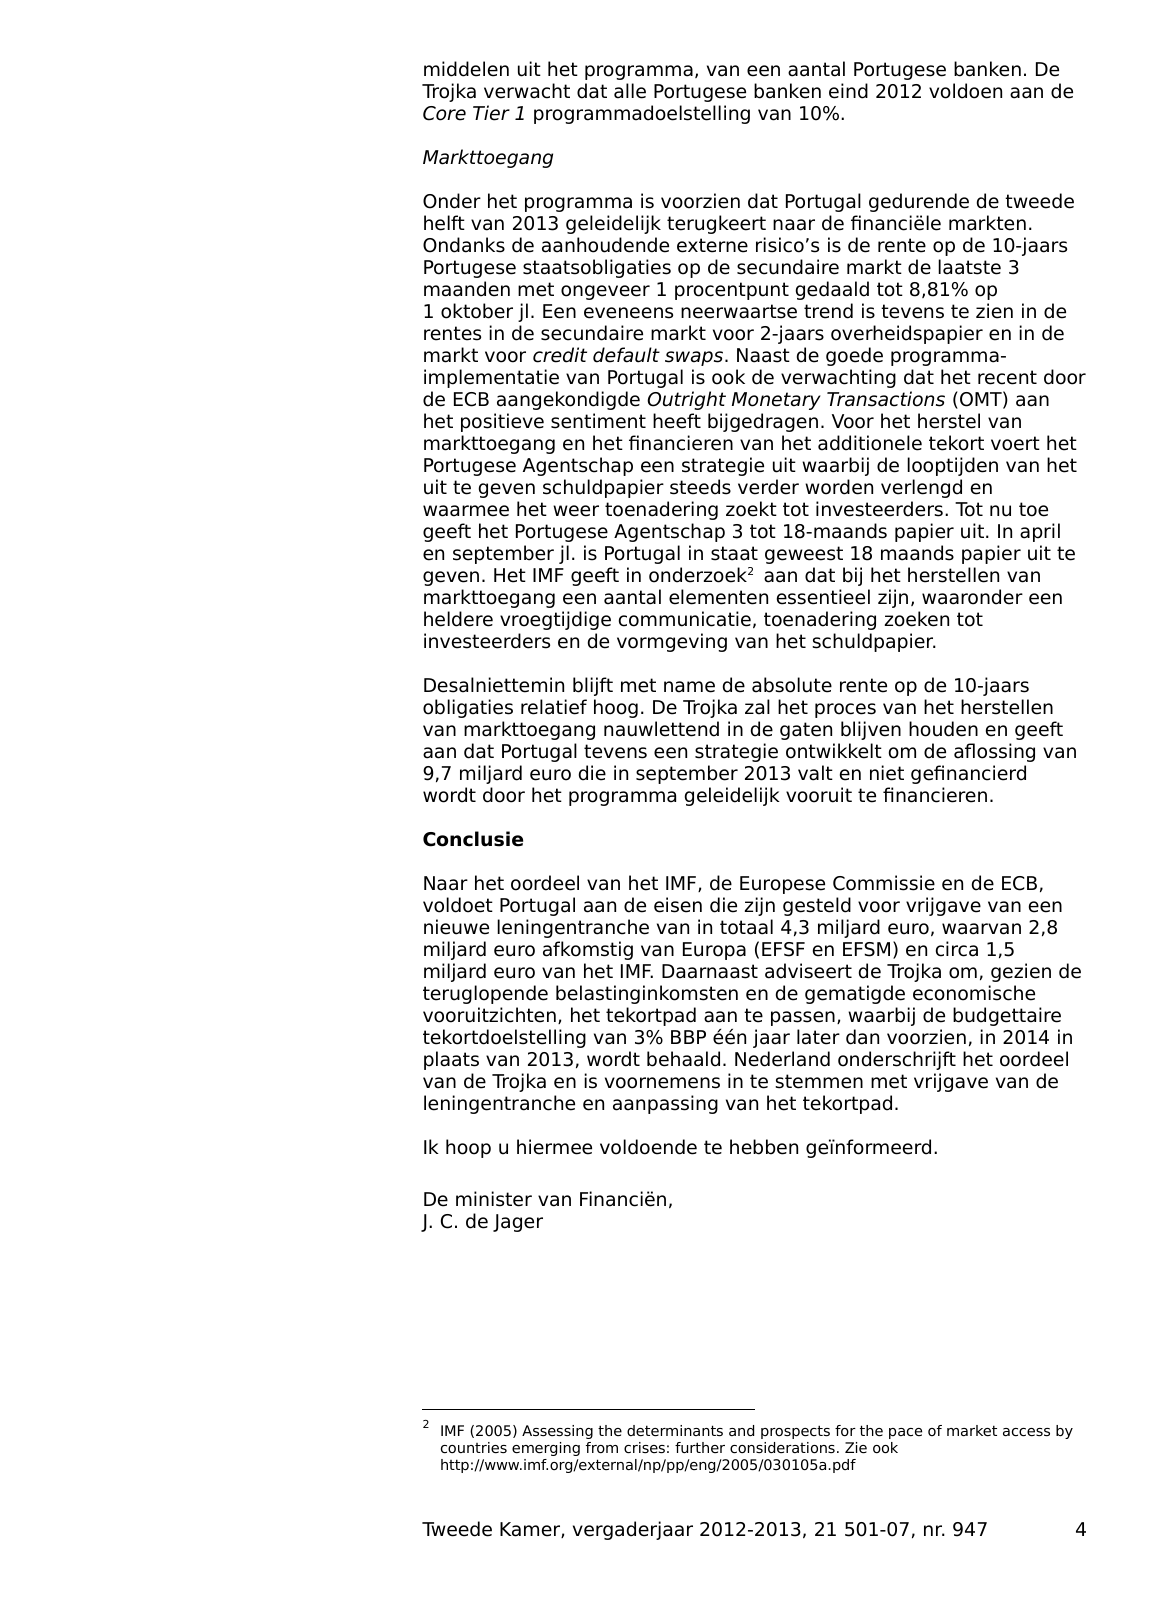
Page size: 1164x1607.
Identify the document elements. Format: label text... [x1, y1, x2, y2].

subtitle Conclusie [422, 829, 1087, 851]
text Onder het programma is voorzien dat Portugal gedurende de tweede helft van 2013 geleidelijk terugkeert naar de financiële markten. Ondanks de aanhoudende externe risico’s is de rente op de 10-jaars Portugese staatsobligaties op de secundaire markt de laatste 3 maanden met ongeveer 1 procentpunt gedaald tot 8,81% op 1 oktober jl. Een eveneens neerwaartse trend is tevens te zien in de rentes in de secundaire markt voor 2-jaars overheidspapier en in de markt voor credit default swaps. Naast de goede programma-implementatie van Portugal is ook de verwachting dat het recent door de ECB aangekondigde Outright Monetary Transactions (OMT) aan het positieve sentiment heeft bijgedragen. Voor het herstel van markttoegang en het financieren van het additionele tekort voert het Portugese Agentschap een strategie uit waarbij de looptijden van het uit te geven schuldpapier steeds verder worden verlengd en waarmee het weer toenadering zoekt tot investeerders. Tot nu toe geeft het Portugese Agentschap 3 tot 18-maands papier uit. In april en september jl. is Portugal in staat geweest 18 maands papier uit te geven. Het IMF geeft in onderzoek aan dat bij het herstellen van markttoegang een aantal elementen essentieel zijn, waaronder een heldere vroegtijdige communicatie, toenadering zoeken tot investeerders en de vormgeving van het schuldpapier. [422, 191, 1087, 653]
text Ik hoop u hiermee voldoende te hebben geïnformeerd. [422, 1137, 1087, 1159]
text Desalniettemin blijft met name de absolute rente op de 10-jaars obligaties relatief hoog. De Trojka zal het proces van het herstellen van markttoegang nauwlettend in de gaten blijven houden en geeft aan dat Portugal tevens een strategie ontwikkelt om de aflossing van 9,7 miljard euro die in september 2013 valt en niet gefinancierd wordt door het programma geleidelijk vooruit te financieren. [422, 675, 1087, 807]
text middelen uit het programma, van een aantal Portugese banken. De Trojka verwacht dat alle Portugese banken eind 2012 voldoen aan de Core Tier 1 programmadoelstelling van 10%. [422, 59, 1087, 125]
text Naar het oordeel van het IMF, de Europese Commissie en de ECB, voldoet Portugal aan de eisen die zijn gesteld voor vrijgave van een nieuwe leningentranche van in totaal 4,3 miljard euro, waarvan 2,8 miljard euro afkomstig van Europa (EFSF en EFSM) en circa 1,5 miljard euro van het IMF. Daarnaast adviseert de Trojka om, gezien de teruglopende belastinginkomsten en de gematigde economische vooruitzichten, het tekortpad aan te passen, waarbij de budgettaire tekortdoelstelling van 3% BBP één jaar later dan voorzien, in 2014 in plaats van 2013, wordt behaald. Nederland onderschrijft het oordeel van de Trojka en is voornemens in te stemmen met vrijgave van de leningentranche en aanpassing van het tekortpad. [422, 873, 1087, 1115]
text De minister van Financiën, J. C. de Jager [422, 1189, 1087, 1233]
subtitle Markttoegang [422, 147, 1087, 169]
text IMF (2005) Assessing the determinants and prospects for the pace of market access by countries emerging from crises: further considerations. Zie ook http://www.imf.org/external/np/pp/eng/2005/030105a.pdf [422, 1418, 1087, 1474]
